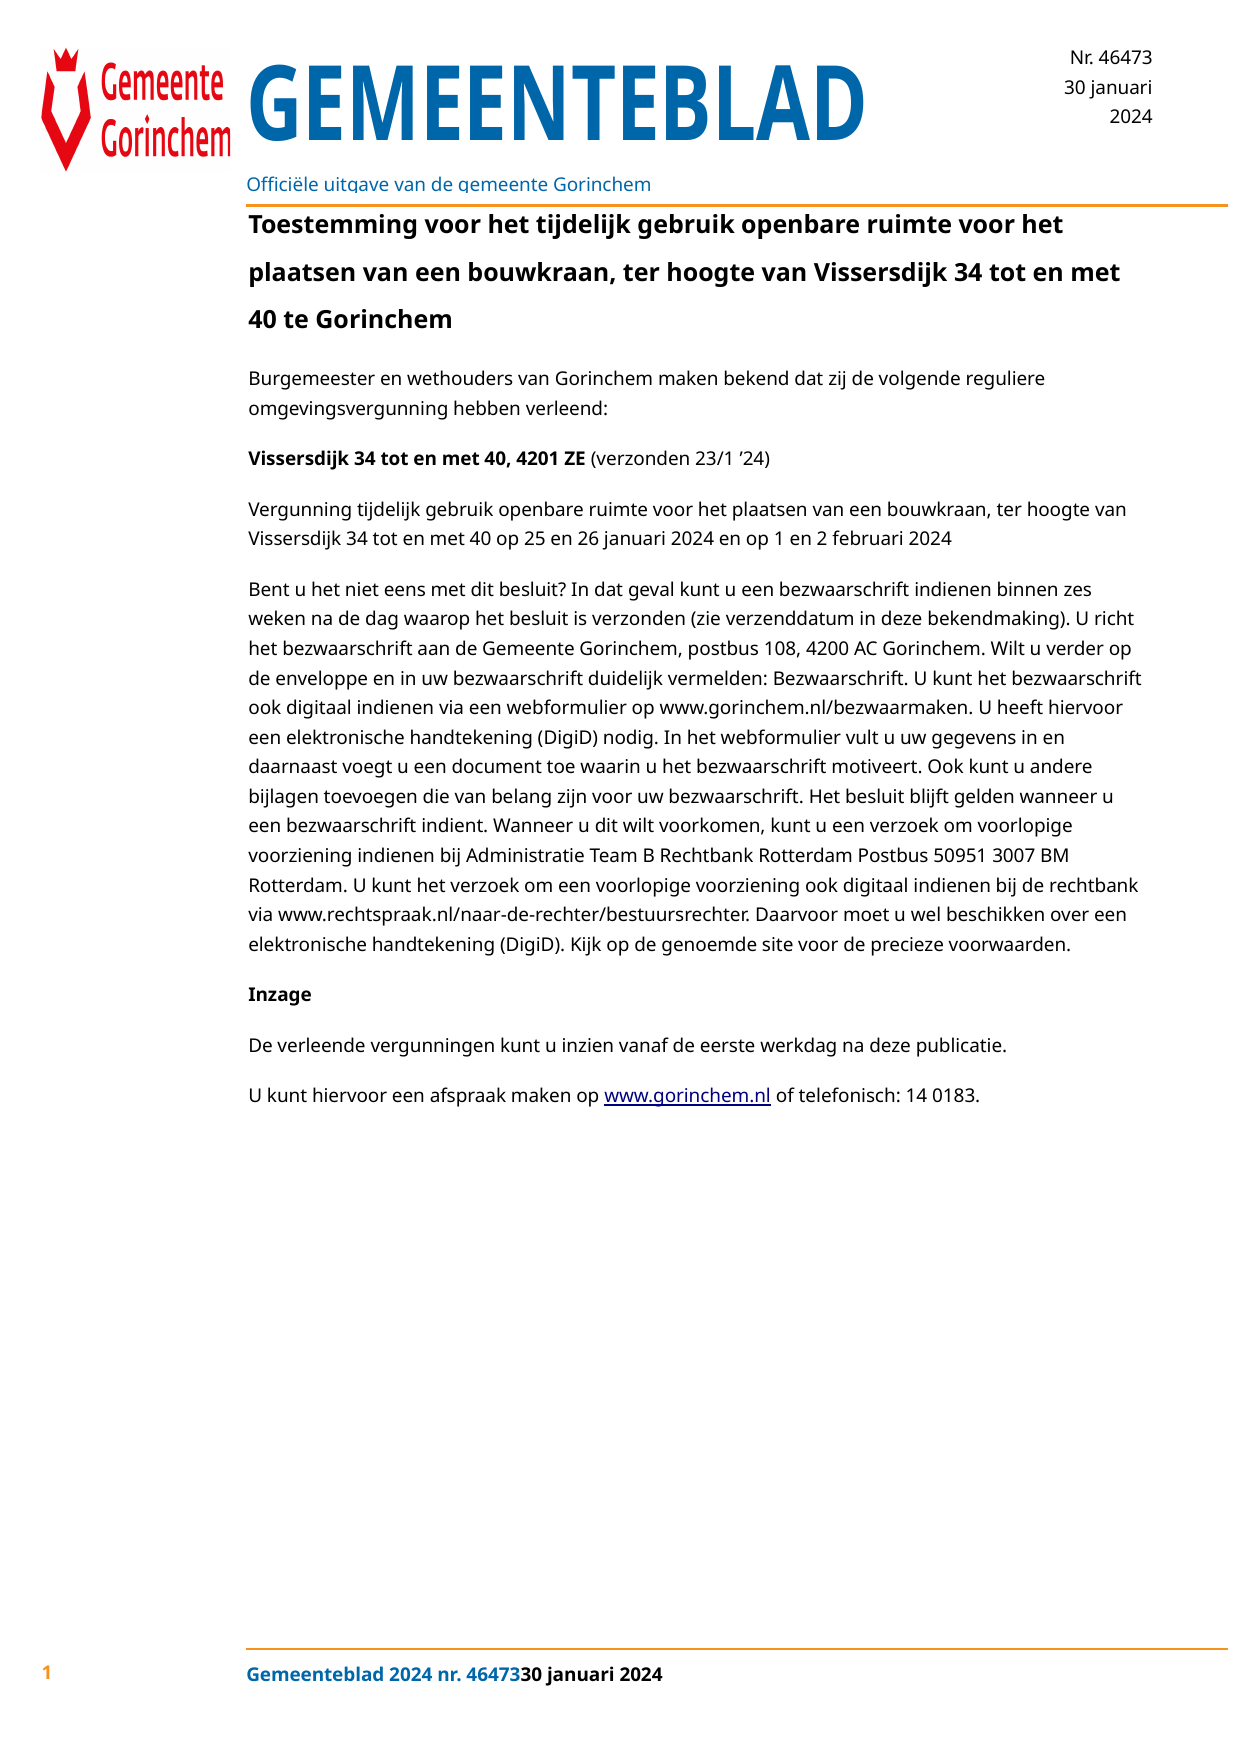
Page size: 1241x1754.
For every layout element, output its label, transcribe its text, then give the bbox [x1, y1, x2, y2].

picture [41, 47, 231, 172]
text De verleende vergunningen kunt u inzien vanaf de eerste werkdag na deze publicatie. [248, 1032, 1152, 1057]
text Vergunning tijdelijk gebruik openbare ruimte voor het plaatsen van een bouwkraan, ter hoogte van Vissersdijk 34 tot en met 40 op 25 en 26 januari 2024 en op 1 en 2 februari 2024 [248, 496, 1152, 551]
text Burgemeester en wethouders van Gorinchem maken bekend dat zij de volgende reguliere omgevingsvergunning hebben verleend: [248, 366, 1152, 421]
text U kunt hiervoor een afspraak maken op www.gorinchem.nl of telefonisch: 14 0183. [248, 1082, 1152, 1108]
text Inzage [248, 981, 1152, 1007]
text Vissersdijk 34 tot en met 40, 4201 ZE (verzonden 23/1 ’24) [248, 446, 1152, 471]
text Bent u het niet eens met dit besluit? In dat geval kunt u een bezwaarschrift indienen binnen zes weken na de dag waarop het besluit is verzonden (zie verzenddatum in deze bekendmaking). U richt het bezwaarschrift aan de Gemeente Gorinchem, postbus 108, 4200 AC Gorinchem. Wilt u verder op de enveloppe en in uw bezwaarschrift duidelijk vermelden: Bezwaarschrift. U kunt het bezwaarschrift ook digitaal indienen via een webformulier op www.gorinchem.nl/bezwaarmaken. U heeft hiervoor een elektronische handtekening (DigiD) nodig. In het webformulier vult u uw gegevens in en daarnaast voegt u een document toe waarin u het bezwaarschrift motiveert. Ook kunt u andere bijlagen toevoegen die van belang zijn voor uw bezwaarschrift. Het besluit blijft gelden wanneer u een bezwaarschrift indient. Wanneer u dit wilt voorkomen, kunt u een verzoek om voorlopige voorziening indienen bij Administratie Team B Rechtbank Rotterdam Postbus 50951 3007 BM Rotterdam. U kunt het verzoek om een voorlopige voorziening ook digitaal indienen bij de rechtbank via www.rechtspraak.nl/naar-de-rechter/bestuursrechter. Daarvoor moet u wel beschikken over een elektronische handtekening (DigiD). Kijk op de genoemde site voor de precieze voorwaarden. [248, 576, 1152, 957]
text Toestemming voor het tijdelijk gebruik openbare ruimte voor het plaatsen van een bouwkraan, ter hoogte van Vissersdijk 34 tot en met 40 te Gorinchem [248, 207, 1152, 336]
